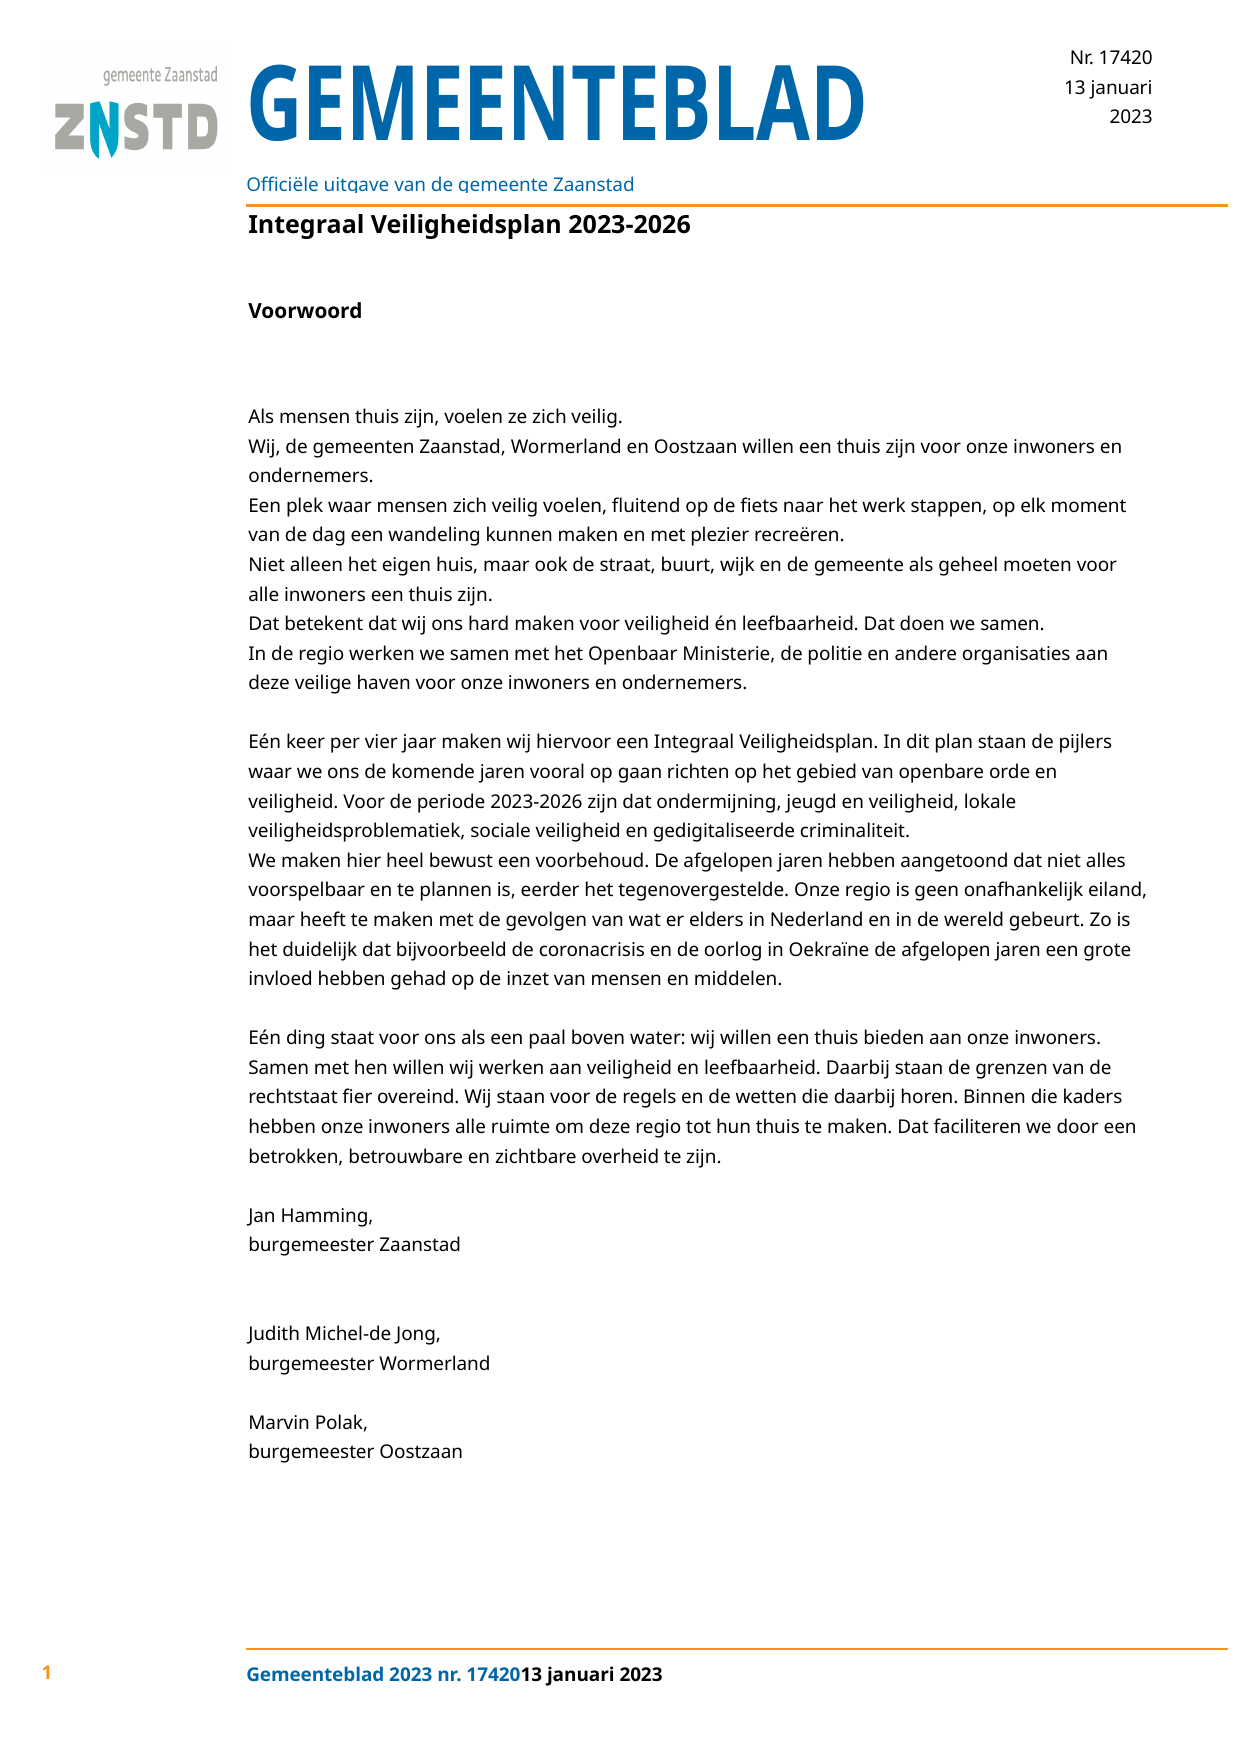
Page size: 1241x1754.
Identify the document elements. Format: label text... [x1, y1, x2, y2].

text burgemeester Wormerland [248, 1350, 1152, 1376]
text Marvin Polak, [248, 1409, 1152, 1435]
text Judith Michel-de Jong, [248, 1320, 1152, 1346]
picture [41, 47, 231, 172]
text Als mensen thuis zijn, voelen ze zich veilig. [248, 403, 1152, 429]
text Eén keer per vier jaar maken wij hiervoor een Integraal Veiligheidsplan. In dit plan staan de pijlers waar we ons de komende jaren vooral op gaan richten op het gebied van openbare orde en veiligheid. Voor de periode 2023-2026 zijn dat ondermijning, jeugd en veiligheid, lokale veiligheidsproblematiek, sociale veiligheid en gedigitaliseerde criminaliteit. [248, 729, 1152, 843]
text Eén ding staat voor ons als een paal boven water: wij willen een thuis bieden aan onze inwoners. Samen met hen willen wij werken aan veiligheid en leefbaarheid. Daarbij staan de grenzen van de rechtstaat fier overeind. Wij staan voor de regels en de wetten die daarbij horen. Binnen die kaders hebben onze inwoners alle ruimte om deze regio tot hun thuis te maken. Dat faciliteren we door een betrokken, betrouwbare en zichtbare overheid te zijn. [248, 1024, 1152, 1169]
text Een plek waar mensen zich veilig voelen, fluitend op de fiets naar het werk stappen, op elk moment van de dag een wandeling kunnen maken en met plezier recreëren. [248, 492, 1152, 547]
text Integraal Veiligheidsplan 2023-2026 [248, 207, 1152, 241]
text Niet alleen het eigen huis, maar ook de straat, buurt, wijk en de gemeente als geheel moeten voor alle inwoners een thuis zijn. [248, 551, 1152, 607]
text Jan Hamming, [248, 1202, 1152, 1228]
text We maken hier heel bewust een voorbehoud. De afgelopen jaren hebben aangetoond dat niet alles voorspelbaar en te plannen is, eerder het tegenovergestelde. Onze regio is geen onafhankelijk eiland, maar heeft te maken met de gevolgen van wat er elders in Nederland en in de wereld gebeurt. Zo is het duidelijk dat bijvoorbeeld de coronacrisis en de oorlog in Oekraïne de afgelopen jaren een grote invloed hebben gehad op de inzet van mensen en middelen. [248, 847, 1152, 991]
text In de regio werken we samen met het Openbaar Ministerie, de politie en andere organisaties aan deze veilige haven voor onze inwoners en ondernemers. [248, 640, 1152, 695]
text burgemeester Oostzaan [248, 1439, 1152, 1464]
text Voorwoord [248, 296, 1152, 324]
text burgemeester Zaanstad [248, 1232, 1152, 1257]
text Wij, de gemeenten Zaanstad, Wormerland en Oostzaan willen een thuis zijn voor onze inwoners en ondernemers. [248, 433, 1152, 488]
text Dat betekent dat wij ons hard maken voor veiligheid én leefbaarheid. Dat doen we samen. [248, 610, 1152, 636]
